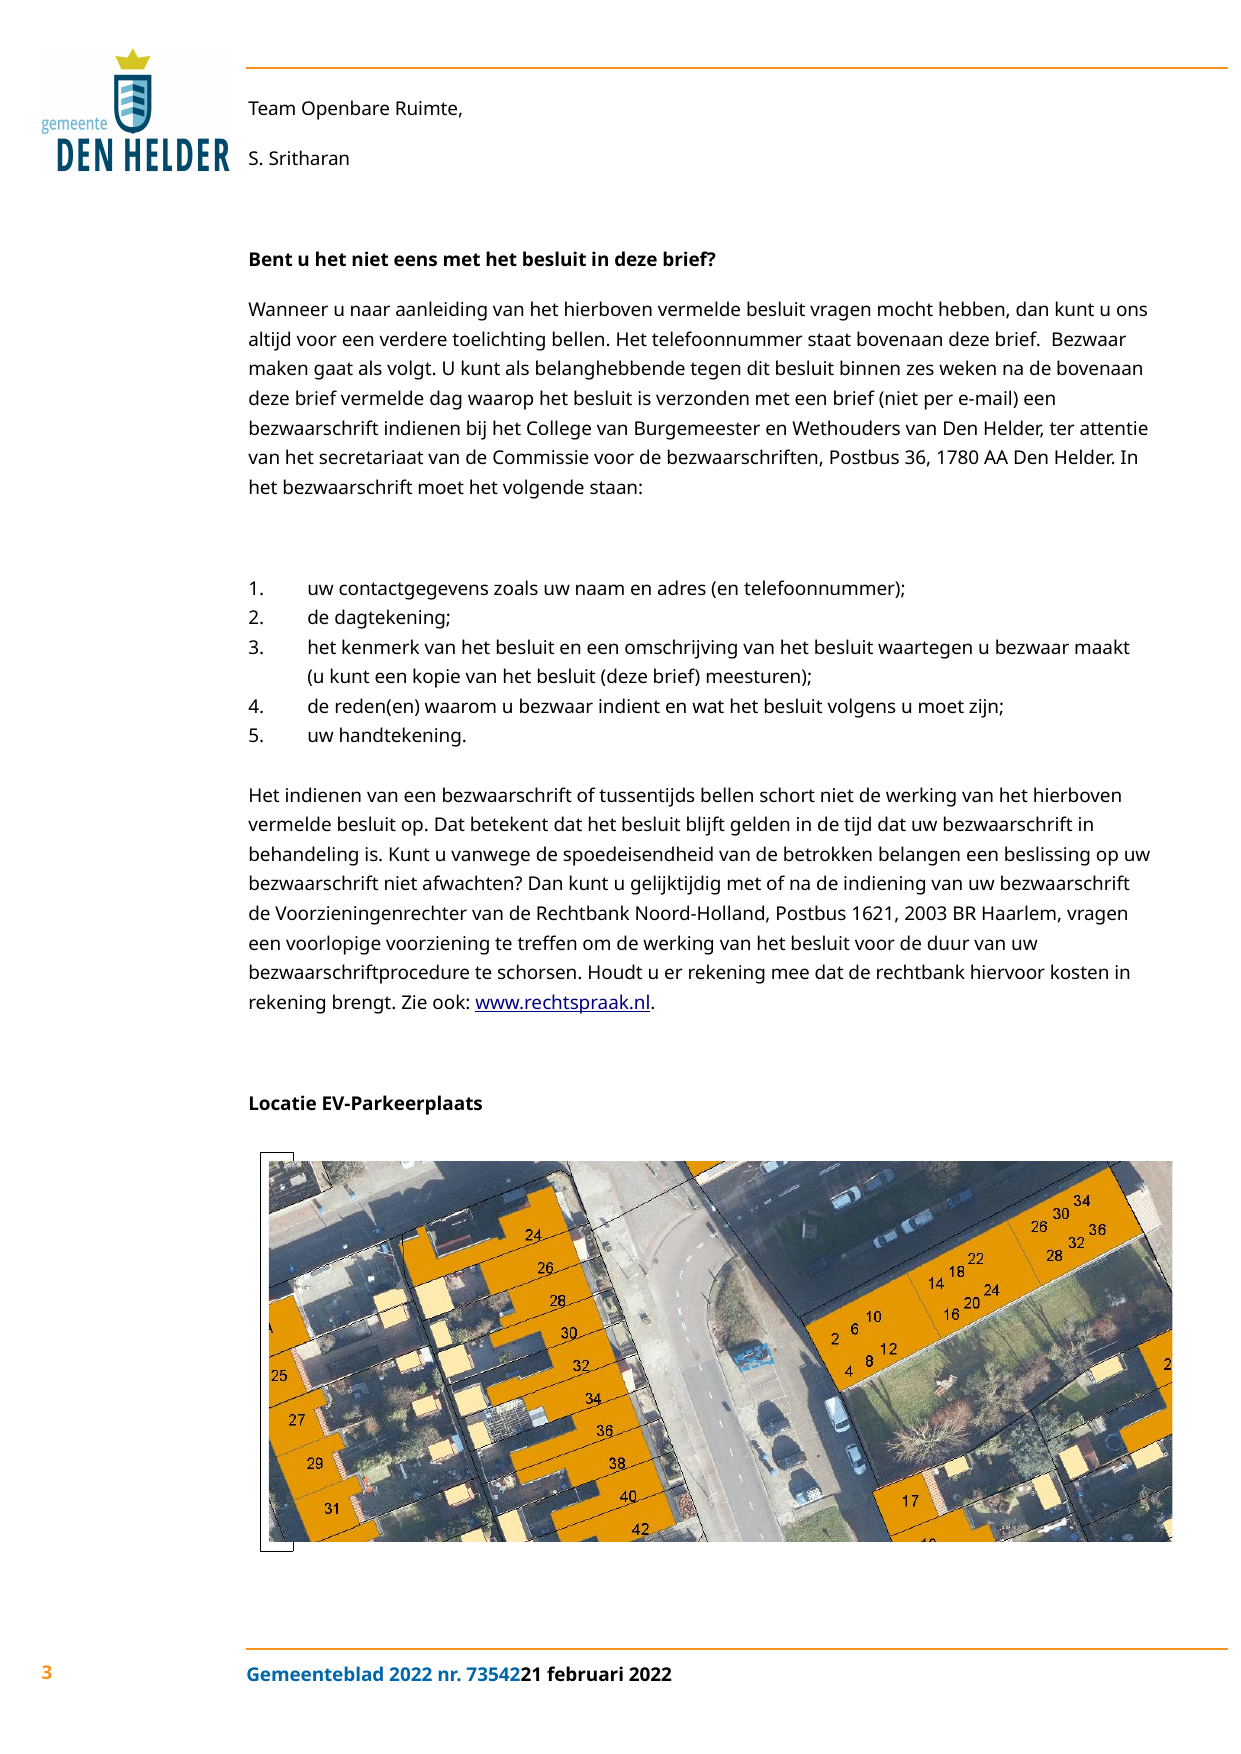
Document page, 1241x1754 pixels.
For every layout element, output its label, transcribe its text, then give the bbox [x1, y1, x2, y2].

list uw contactgegevens zoals uw naam en adres (en telefoonnummer); [248, 575, 1152, 601]
picture [63, 144, 68, 165]
list het kenmerk van het besluit en een omschrijving van het besluit waartegen u bezwaar maakt (u kunt een kopie van het besluit (deze brief) meesturen); [248, 634, 1152, 689]
list de reden(en) waarom u bezwaar indient en wat het besluit volgens u moet zijn; [248, 693, 1152, 719]
picture [182, 144, 187, 165]
picture [220, 160, 224, 172]
list uw handtekening. [248, 723, 1152, 748]
picture [268, 1161, 1173, 1542]
text Bent u het niet eens met het besluit in deze brief? [248, 246, 1152, 272]
text Team Openbare Ruimte, [248, 95, 1152, 121]
text Locatie EV-Parkeerplaats [248, 1090, 1152, 1116]
picture [130, 157, 135, 172]
text Het indienen van een bezwaarschrift of tussentijds bellen schort niet de werking van het hierboven vermelde besluit op. Dat betekent dat het besluit blijft gelden in de tijd dat uw bezwaarschrift in behandeling is. Kunt u vanwege de spoedeisendheid van de betrokken belangen een beslissing op uw bezwaarschrift niet afwachten? Dan kunt u gelijktijdig met of na de indiening van uw bezwaarschrift de Voorzieningenrechter van de Rechtbank Noord-Holland, Postbus 1621, 2003 BR Haarlem, vragen een voorlopige voorziening te treffen om de werking van het besluit voor de duur van uw bezwaarschriftprocedure te schorsen. Houdt u er rekening mee dat de rechtbank hiervoor kosten in rekening brengt. Zie ook: www.rechtspraak.nl. [248, 782, 1152, 1015]
picture [100, 154, 106, 172]
text Wanneer u naar aanleiding van het hierboven vermelde besluit vragen mocht hebben, dan kunt u ons altijd voor een verdere toelichting bellen. Het telefoonnummer staat bovenaan deze brief. Bezwaar maken gaat als volgt. U kunt als belanghebbende tegen dit besluit binnen zes weken na de bovenaan deze brief vermelde dag waarop het besluit is verzonden met een brief (niet per e-mail) een bezwaarschrift indienen bij het College van Burgemeester en Wethouders van Den Helder, ter attentie van het secretariaat van de Commissie voor de bezwaarschriften, Postbus 36, 1780 AA Den Helder. In het bezwaarschrift moet het volgende staan: [248, 296, 1152, 500]
picture [41, 47, 231, 172]
list de dagtekening; [248, 604, 1152, 630]
text S. Sritharan [248, 145, 1152, 171]
